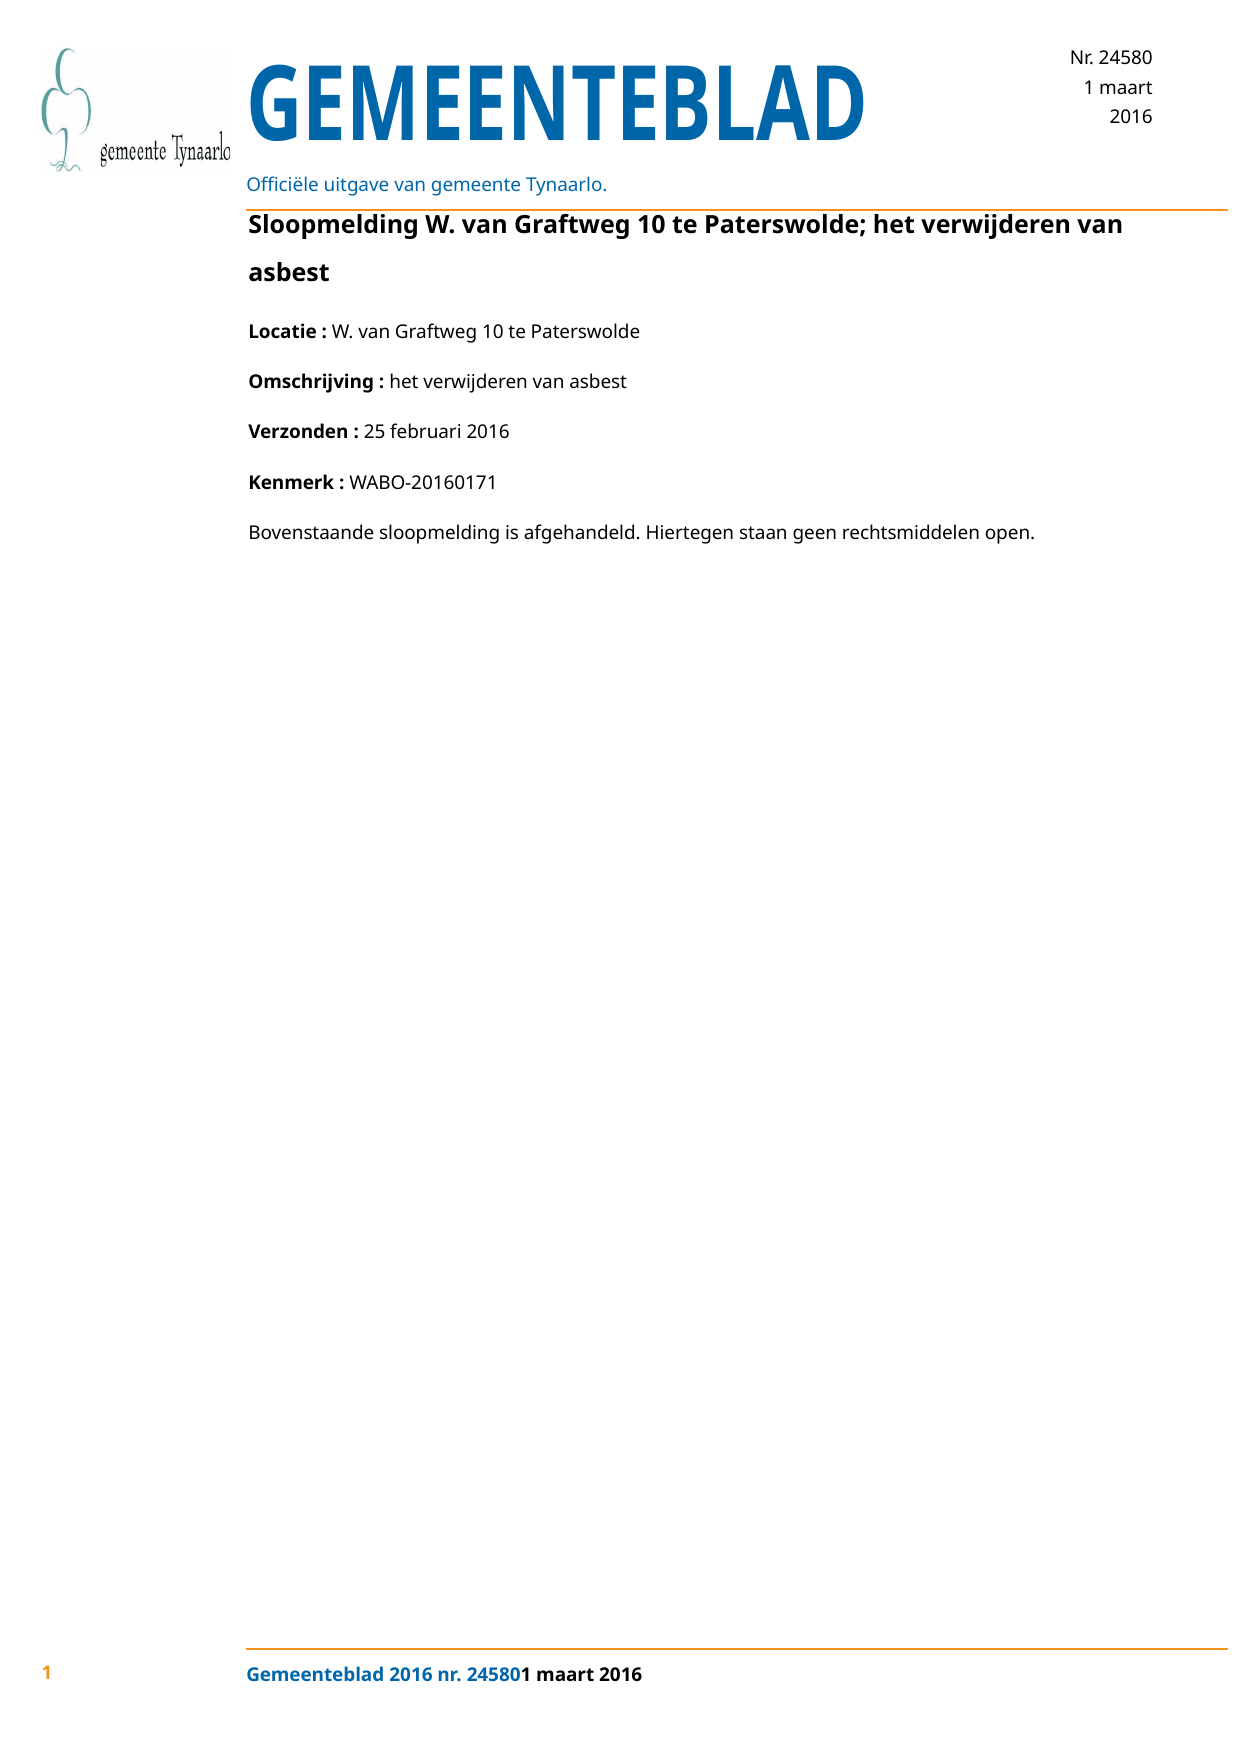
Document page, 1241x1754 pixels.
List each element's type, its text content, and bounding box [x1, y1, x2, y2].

text Kenmerk : WABO-20160171 [248, 469, 1152, 495]
text Omschrijving : het verwijderen van asbest [248, 368, 1152, 394]
text Bovenstaande sloopmelding is afgehandeld. Hiertegen staan geen rechtsmiddelen open. [248, 519, 1152, 545]
text Locatie : W. van Graftweg 10 te Paterswolde [248, 318, 1152, 344]
text Sloopmelding W. van Graftweg 10 te Paterswolde; het verwijderen van asbest [248, 211, 1152, 288]
text Verzonden : 25 februari 2016 [248, 419, 1152, 444]
picture [41, 47, 231, 172]
